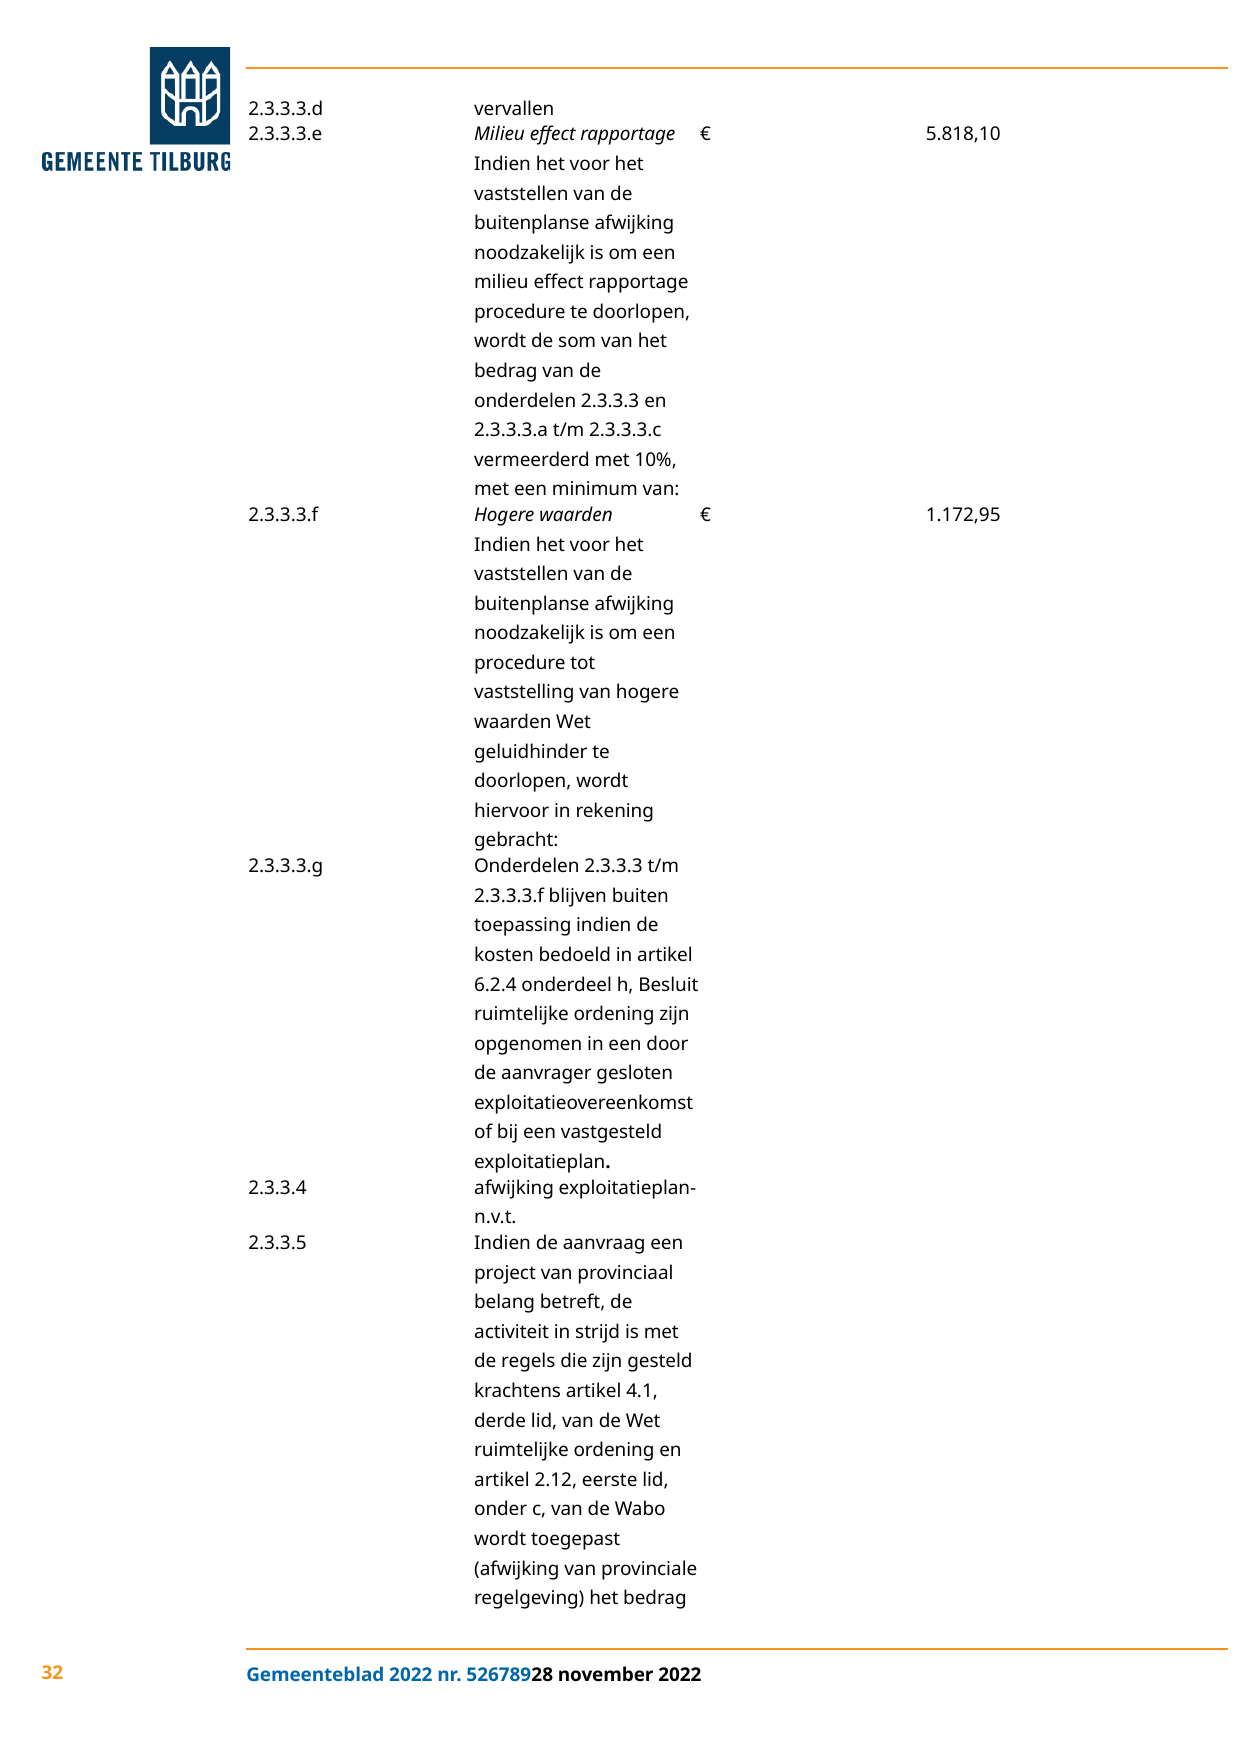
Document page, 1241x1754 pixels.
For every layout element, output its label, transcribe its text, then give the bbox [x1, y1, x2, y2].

table_cell [700, 1229, 926, 1610]
table_cell afwijking exploitatieplan- n.v.t. [474, 1174, 700, 1229]
table_cell € [700, 121, 926, 501]
table_cell [926, 1229, 1152, 1610]
table_cell Indien de aanvraag een project van provinciaal belang betreft, de activiteit in strijd is met de regels die zijn gesteld krachtens artikel 4.1, derde lid, van de Wet ruimtelijke ordening en artikel 2.12, eerste lid, onder c, van de Wabo wordt toegepast (afwijking van provinciale regelgeving) het bedrag [474, 1229, 700, 1610]
table_cell 2.3.3.3.g [248, 853, 474, 1174]
table_cell Onderdelen 2.3.3.3 t/m 2.3.3.3.f blijven buiten toepassing indien de kosten bedoeld in artikel 6.2.4 onderdeel h, Besluit ruimtelijke ordening zijn opgenomen in een door de aanvrager gesloten exploitatieovereenkomst of bij een vastgesteld exploitatieplan. [474, 853, 700, 1174]
table_cell [926, 853, 1152, 1174]
table_cell € [700, 501, 926, 852]
table_cell [700, 1174, 926, 1229]
table_cell 2.3.3.3.d [248, 95, 474, 121]
picture [41, 47, 231, 172]
table_cell 1.172,95 [926, 501, 1152, 852]
table_cell 2.3.3.5 [248, 1229, 474, 1610]
table_cell vervallen [474, 95, 700, 121]
table_cell 2.3.3.4 [248, 1174, 474, 1229]
table_cell [926, 95, 1152, 121]
table_cell 2.3.3.3.f [248, 501, 474, 852]
table_cell [700, 95, 926, 121]
table_cell [926, 1174, 1152, 1229]
table_cell 5.818,10 [926, 121, 1152, 501]
table_cell Hogere waarden Indien het voor het vaststellen van de buitenplanse afwijking noodzakelijk is om een procedure tot vaststelling van hogere waarden Wet geluidhinder te doorlopen, wordt hiervoor in rekening gebracht: [474, 501, 700, 852]
table_cell Milieu effect rapportage Indien het voor het vaststellen van de buitenplanse afwijking noodzakelijk is om een milieu effect rapportage procedure te doorlopen, wordt de som van het bedrag van de onderdelen 2.3.3.3 en 2.3.3.3.a t/m 2.3.3.3.c vermeerderd met 10%, met een minimum van: [474, 121, 700, 501]
table_cell [700, 853, 926, 1174]
table_cell 2.3.3.3.e [248, 121, 474, 501]
